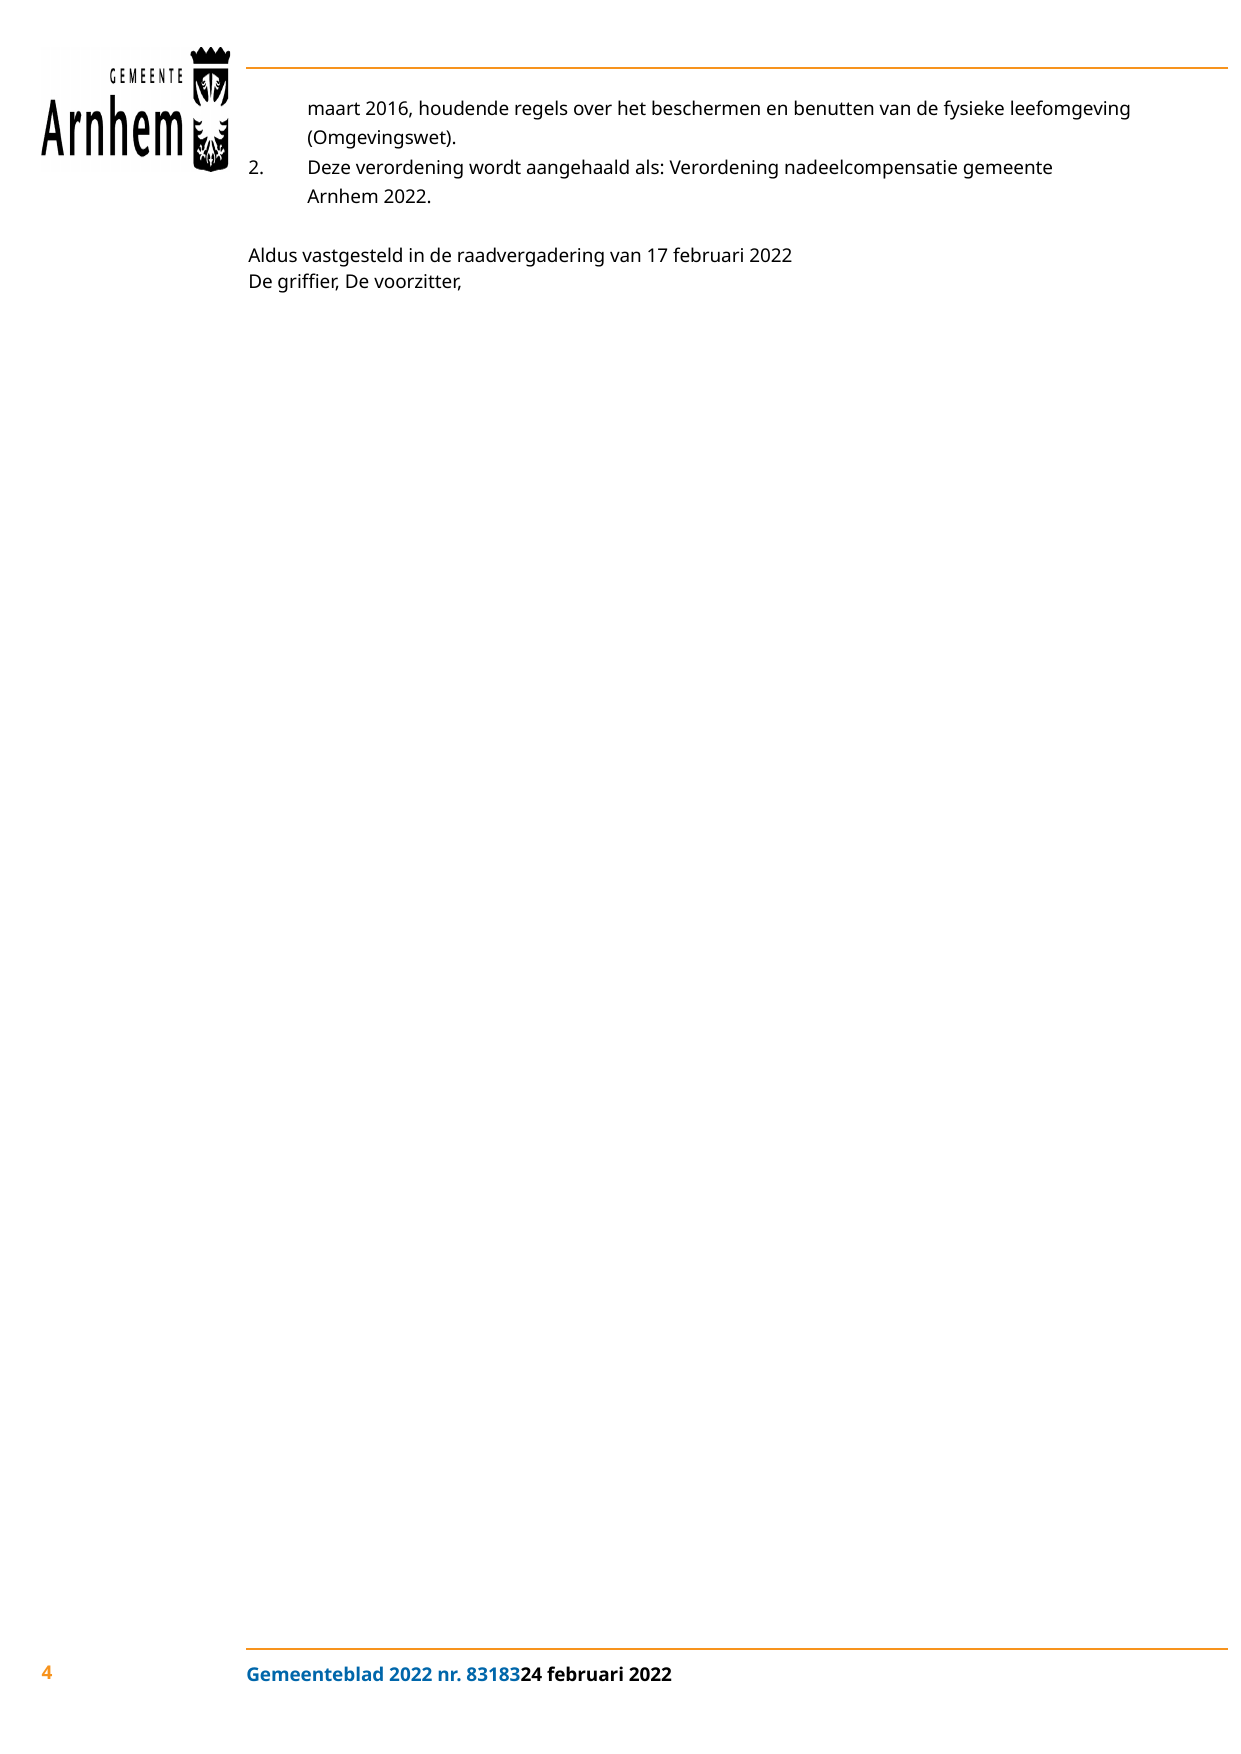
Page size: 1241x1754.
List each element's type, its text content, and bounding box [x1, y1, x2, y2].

list maart 2016, houdende regels over het beschermen en benutten van de fysieke leefomgeving (Omgevingswet). [248, 95, 1152, 150]
list Deze verordening wordt aangehaald als: Verordening nadeelcompensatie gemeente [248, 154, 1152, 180]
text De griffier, De voorzitter, [248, 268, 1152, 294]
text Aldus vastgesteld in de raadvergadering van 17 februari 2022 [248, 243, 1152, 268]
picture [41, 47, 231, 172]
list Arnhem 2022. [248, 183, 1152, 209]
